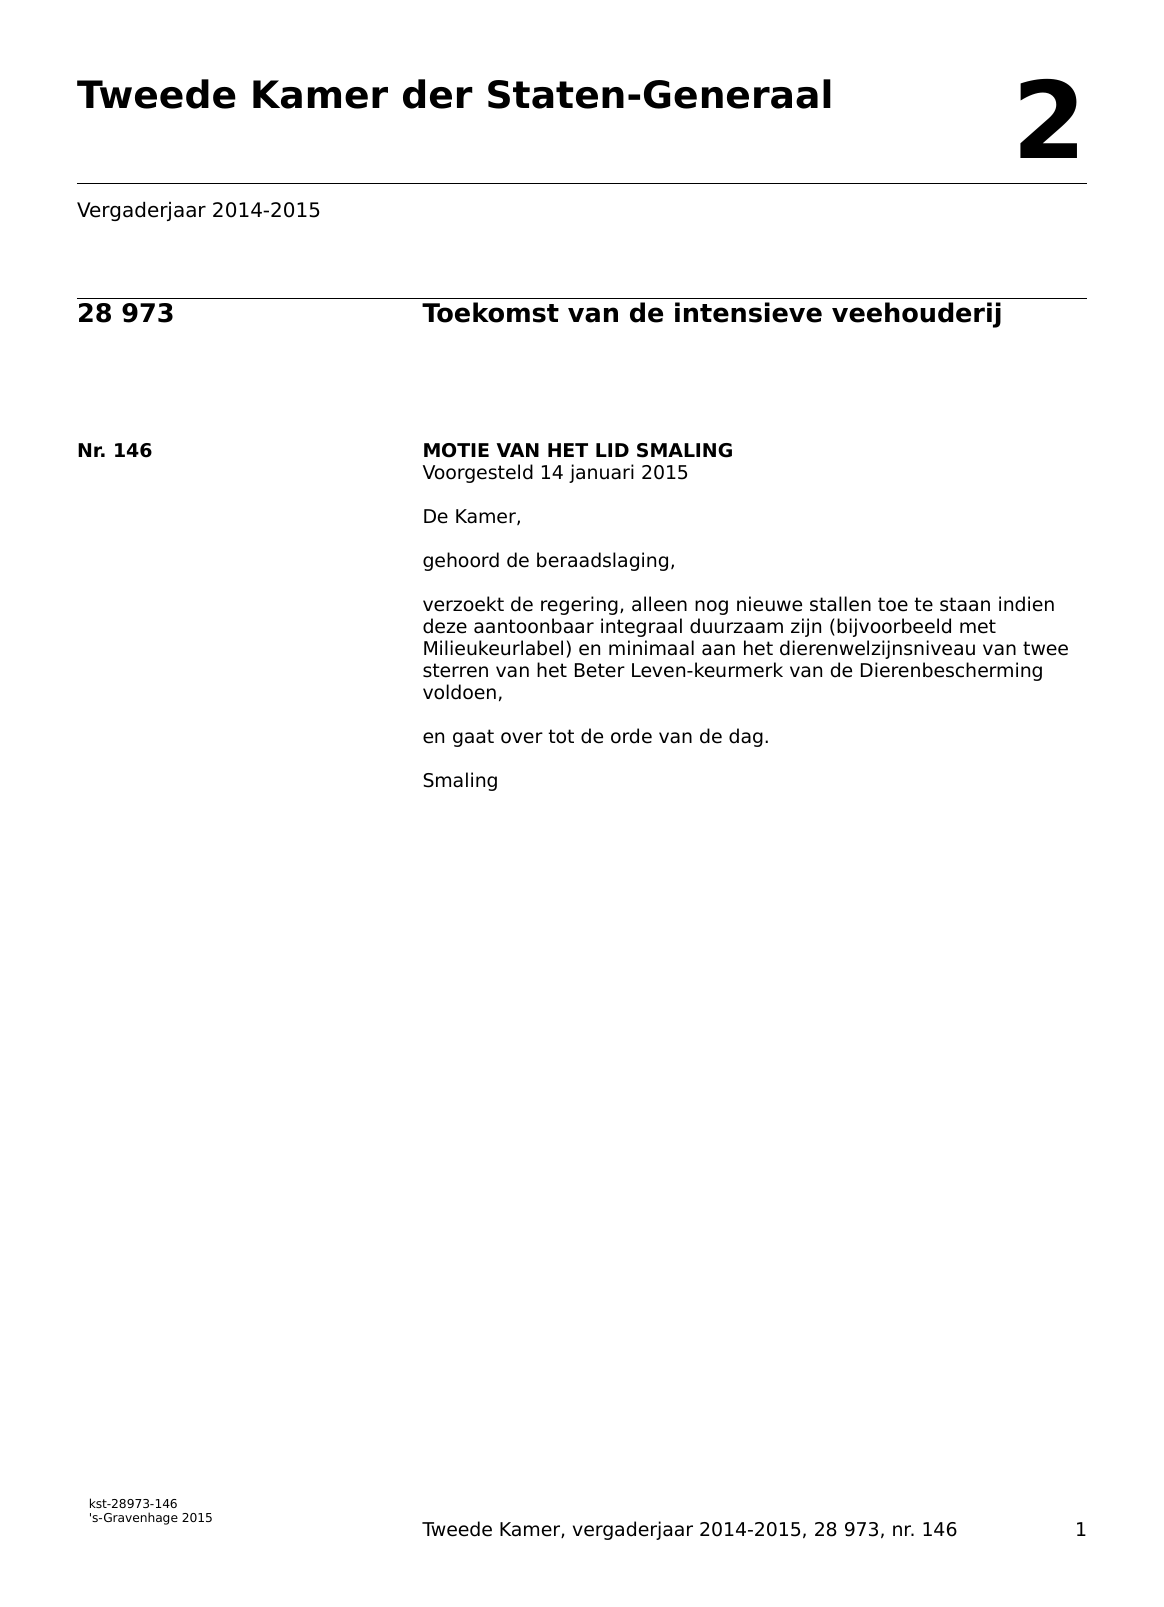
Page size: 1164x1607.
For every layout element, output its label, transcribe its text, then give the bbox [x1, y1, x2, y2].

text Voorgesteld 14 januari 2015 [422, 462, 1087, 484]
text kst-28973-146 [88, 1497, 323, 1511]
text gehoord de beraadslaging, [422, 550, 1087, 572]
table_header 2 [886, 59, 1087, 183]
subtitle Nr. 146 MOTIE VAN HET LID SMALING [77, 440, 1087, 462]
table_cell Vergaderjaar 2014-2015 [77, 184, 1087, 298]
text De Kamer, [422, 506, 1087, 528]
text 's-Gravenhage 2015 [88, 1511, 323, 1525]
text en gaat over tot de orde van de dag. [422, 726, 1087, 748]
text Smaling [422, 770, 1087, 792]
table_header Tweede Kamer der Staten-Generaal [77, 59, 886, 183]
text verzoekt de regering, alleen nog nieuwe stallen toe te staan indien deze aantoonbaar integraal duurzaam zijn (bijvoorbeeld met Milieukeurlabel) en minimaal aan het dierenwelzijnsniveau van twee sterren van het Beter Leven-keurmerk van de Dierenbescherming voldoen, [422, 594, 1087, 704]
subtitle 28 973 Toekomst van de intensieve veehouderij [77, 299, 1087, 329]
